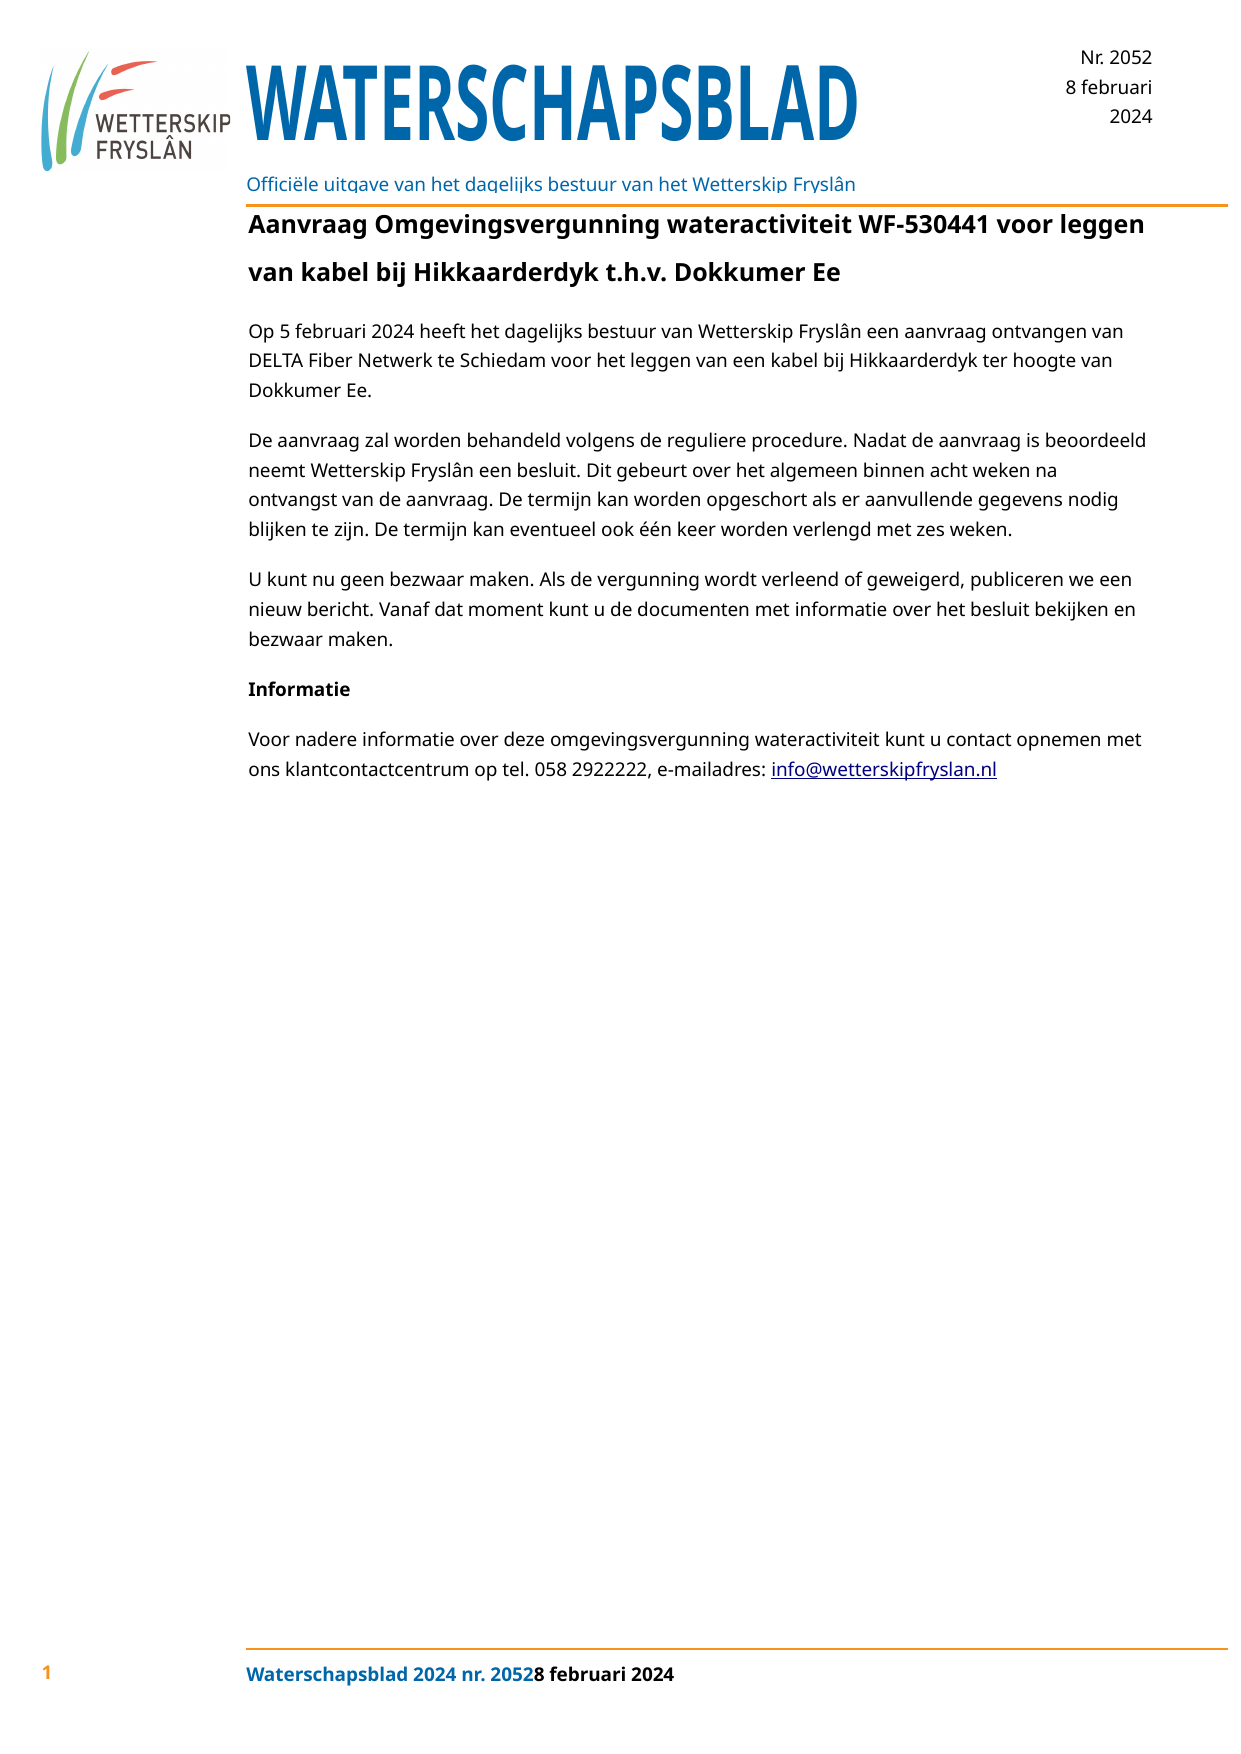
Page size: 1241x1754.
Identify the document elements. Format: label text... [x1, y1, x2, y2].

text Informatie [248, 676, 1152, 702]
text De aanvraag zal worden behandeld volgens de reguliere procedure. Nadat de aanvraag is beoordeeld neemt Wetterskip Fryslân een besluit. Dit gebeurt over het algemeen binnen acht weken na ontvangst van de aanvraag. De termijn kan worden opgeschort als er aanvullende gegevens nodig blijken te zijn. De termijn kan eventueel ook één keer worden verlengd met zes weken. [248, 427, 1152, 542]
text Aanvraag Omgevingsvergunning wateractiviteit WF-530441 voor leggen van kabel bij Hikkaarderdyk t.h.v. Dokkumer Ee [248, 207, 1152, 288]
text Voor nadere informatie over deze omgevingsvergunning wateractiviteit kunt u contact opnemen met ons klantcontactcentrum op tel. 058 2922222, e-mailadres: info@wetterskipfryslan.nl [248, 727, 1152, 782]
text U kunt nu geen bezwaar maken. Als de vergunning wordt verleend of geweigerd, publiceren we een nieuw bericht. Vanaf dat moment kunt u de documenten met informatie over het besluit bekijken en bezwaar maken. [248, 567, 1152, 652]
picture [41, 47, 231, 172]
text Op 5 februari 2024 heeft het dagelijks bestuur van Wetterskip Fryslân een aanvraag ontvangen van DELTA Fiber Netwerk te Schiedam voor het leggen van een kabel bij Hikkaarderdyk ter hoogte van Dokkumer Ee. [248, 318, 1152, 403]
